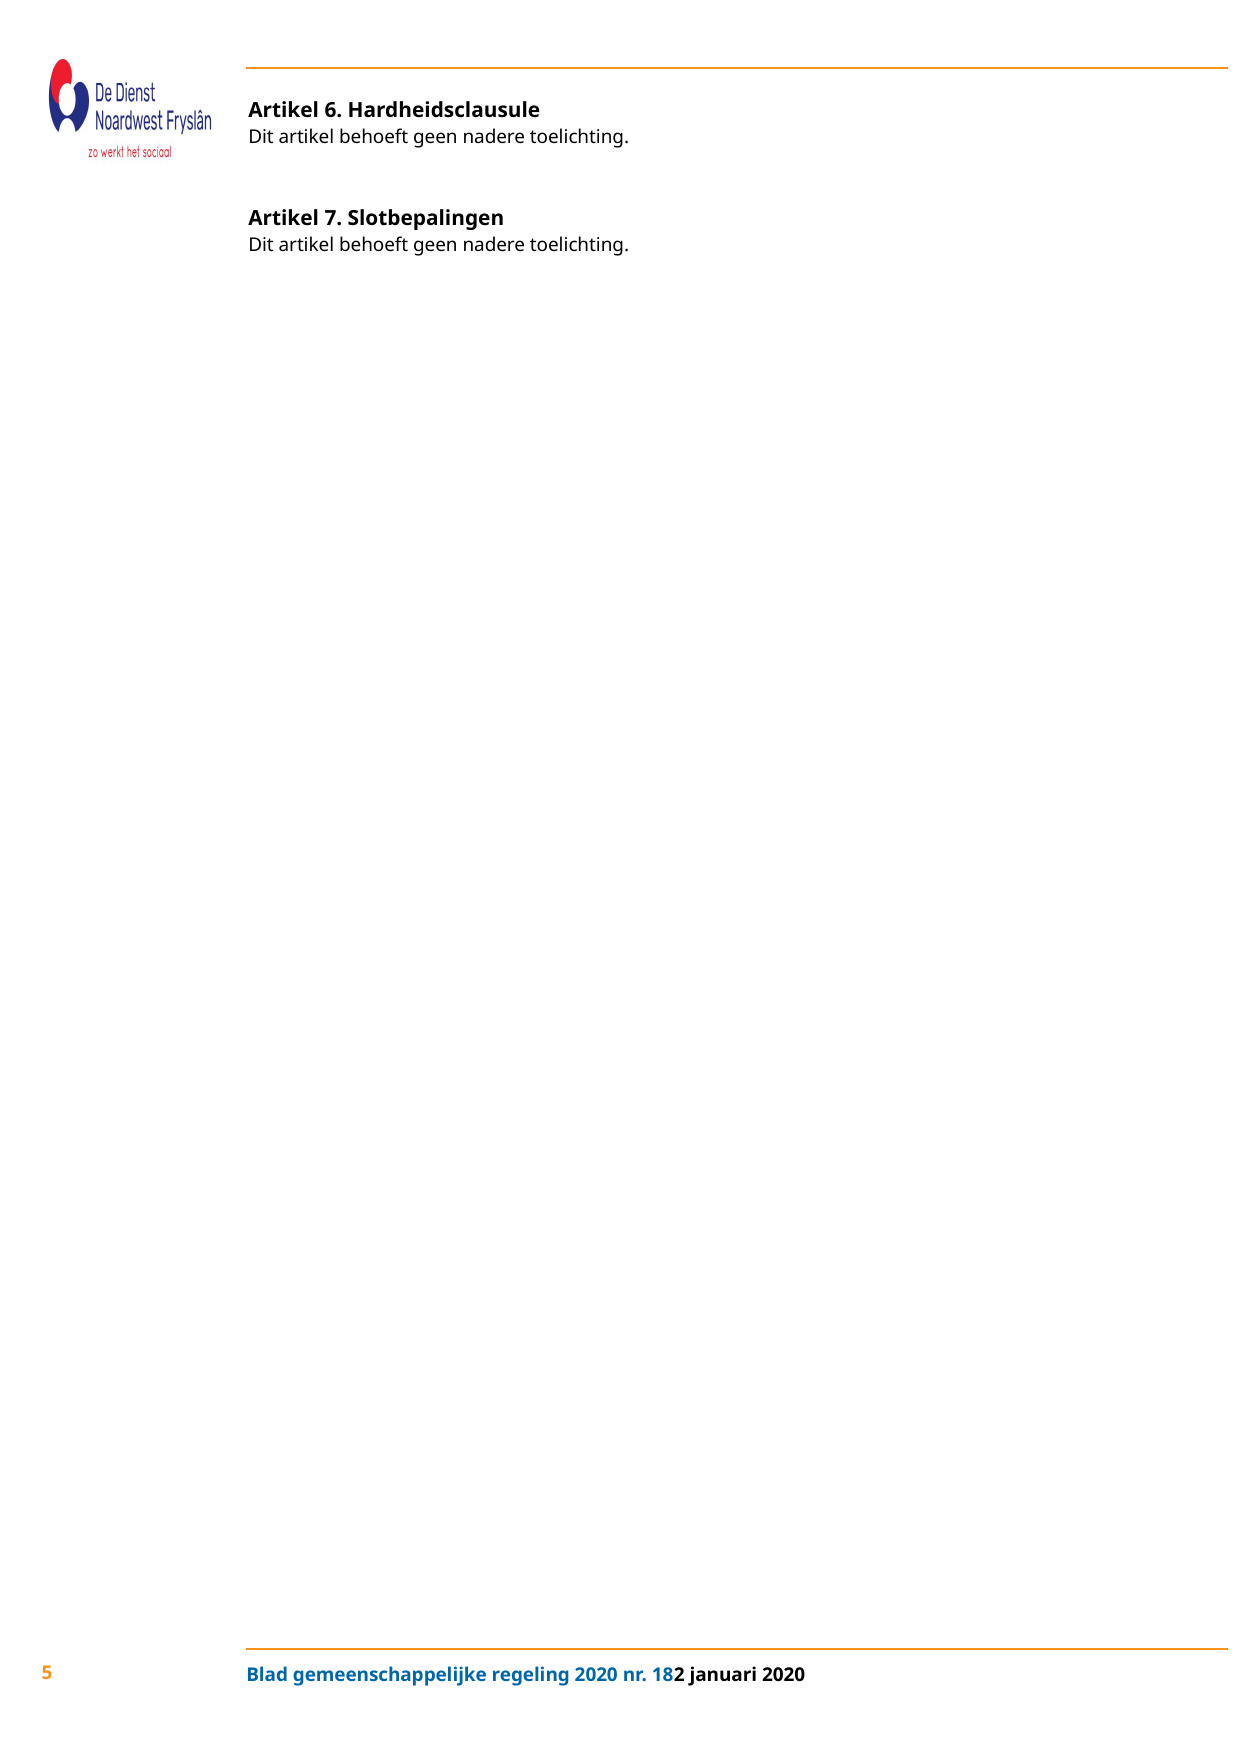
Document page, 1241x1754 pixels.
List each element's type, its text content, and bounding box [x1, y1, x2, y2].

text Artikel 7. Slotbepalingen [248, 203, 1152, 232]
picture [41, 47, 231, 172]
text Dit artikel behoeft geen nadere toelichting. [248, 123, 1152, 149]
text Dit artikel behoeft geen nadere toelichting. [248, 232, 1152, 257]
text Artikel 6. Hardheidsclausule [248, 95, 1152, 123]
